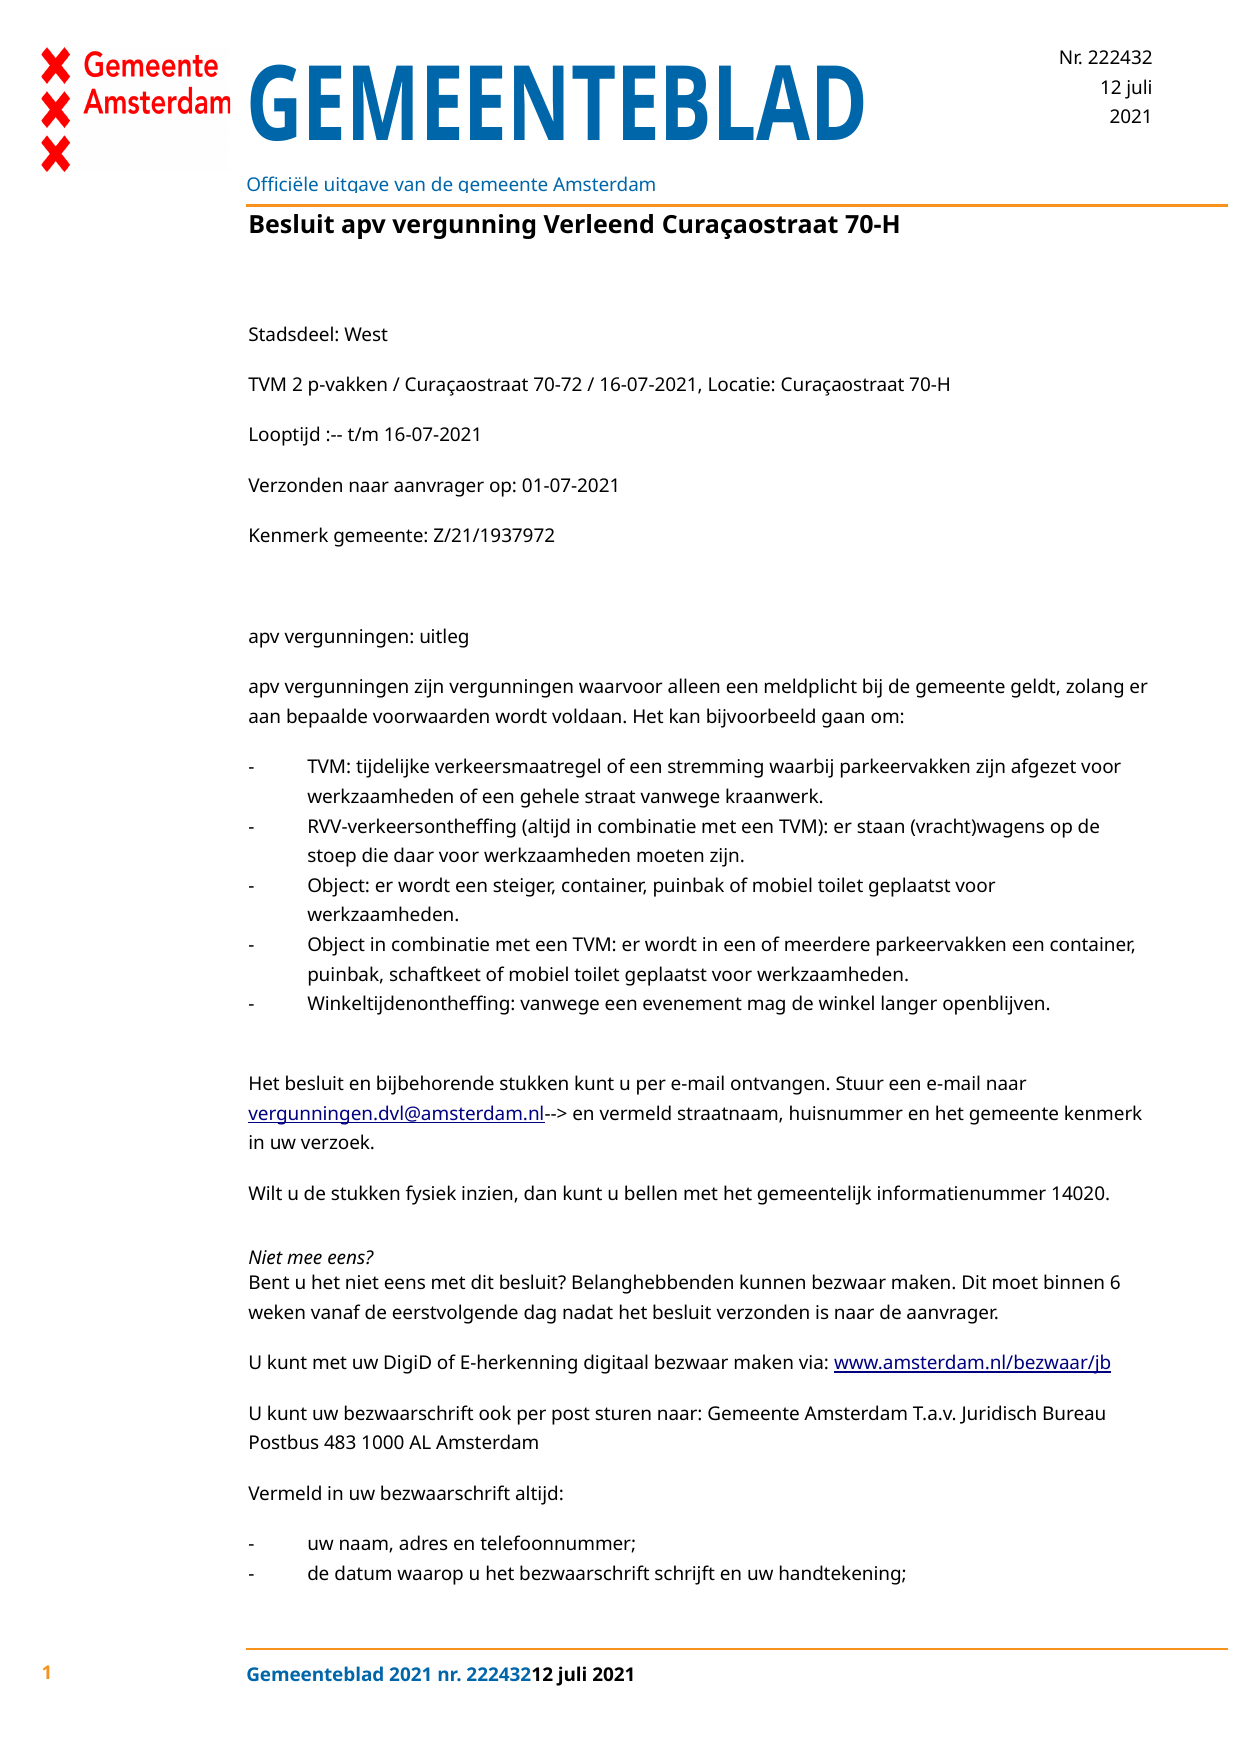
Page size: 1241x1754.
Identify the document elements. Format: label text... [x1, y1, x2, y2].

text Vermeld in uw bezwaarschrift altijd: [248, 1480, 1152, 1506]
text Verzonden naar aanvrager op: 01-07-2021 [248, 472, 1152, 498]
list RVV-verkeersontheffing (altijd in combinatie met een TVM): er staan (vracht)wagens op de stoep die daar voor werkzaamheden moeten zijn. [248, 813, 1152, 868]
list de datum waarop u het bezwaarschrift schrijft en uw handtekening; [248, 1560, 1152, 1586]
picture [41, 47, 231, 172]
text Bent u het niet eens met dit besluit? Belanghebbenden kunnen bezwaar maken. Dit moet binnen 6 weken vanaf de eerstvolgende dag nadat het besluit verzonden is naar de aanvrager. [248, 1269, 1152, 1325]
text apv vergunningen: uitleg [248, 623, 1152, 649]
list Winkeltijdenontheffing: vanwege een evenement mag de winkel langer openblijven. [248, 990, 1152, 1016]
text Looptijd :-- t/m 16-07-2021 [248, 422, 1152, 447]
list TVM: tijdelijke verkeersmaatregel of een stremming waarbij parkeervakken zijn afgezet voor werkzaamheden of een gehele straat vanwege kraanwerk. [248, 754, 1152, 809]
text Niet mee eens? [248, 1244, 1152, 1269]
text Kenmerk gemeente: Z/21/1937972 [248, 522, 1152, 548]
text apv vergunningen zijn vergunningen waarvoor alleen een meldplicht bij de gemeente geldt, zolang er aan bepaalde voorwaarden wordt voldaan. Het kan bijvoorbeeld gaan om: [248, 674, 1152, 729]
text Het besluit en bijbehorende stukken kunt u per e-mail ontvangen. Stuur een e-mail naar vergunningen.dvl@amsterdam.nl--> en vermeld straatnaam, huisnummer en het gemeente kenmerk in uw verzoek. [248, 1070, 1152, 1155]
list uw naam, adres en telefoonnummer; [248, 1530, 1152, 1556]
text TVM 2 p-vakken / Curaçaostraat 70-72 / 16-07-2021, Locatie: Curaçaostraat 70-H [248, 371, 1152, 397]
text U kunt met uw DigiD of E-herkenning digitaal bezwaar maken via: www.amsterdam.nl/bezwaar/jb [248, 1349, 1152, 1375]
text Stadsdeel: West [248, 321, 1152, 346]
text Besluit apv vergunning Verleend Curaçaostraat 70-H [248, 207, 1152, 241]
list Object: er wordt een steiger, container, puinbak of mobiel toilet geplaatst voor werkzaamheden. [248, 872, 1152, 927]
list Object in combinatie met een TVM: er wordt in een of meerdere parkeervakken een container, puinbak, schaftkeet of mobiel toilet geplaatst voor werkzaamheden. [248, 931, 1152, 986]
text U kunt uw bezwaarschrift ook per post sturen naar: Gemeente Amsterdam T.a.v. Juridisch Bureau Postbus 483 1000 AL Amsterdam [248, 1400, 1152, 1455]
text Wilt u de stukken fysiek inzien, dan kunt u bellen met het gemeentelijk informatienummer 14020. [248, 1180, 1152, 1206]
